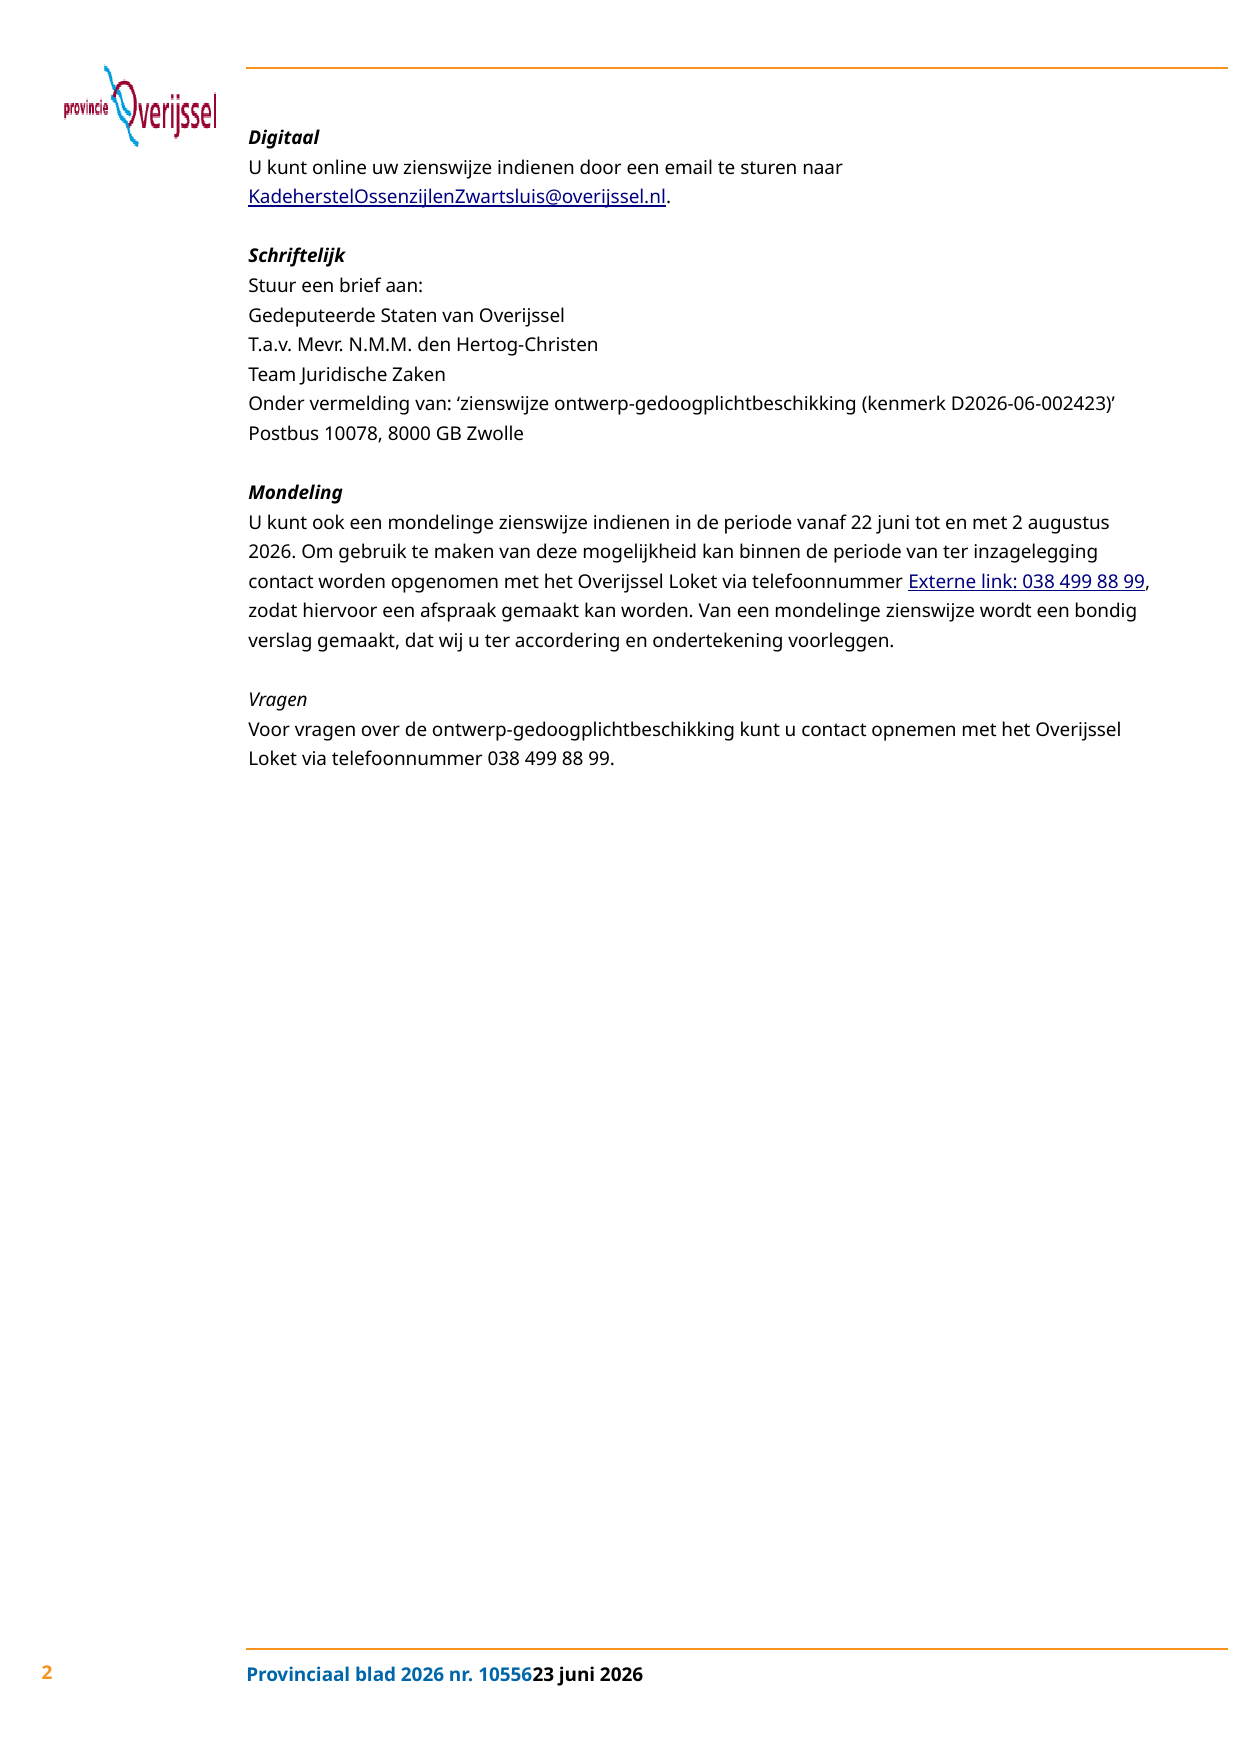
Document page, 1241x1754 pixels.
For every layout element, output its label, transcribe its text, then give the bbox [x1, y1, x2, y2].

text Gedeputeerde Staten van Overijssel [248, 302, 1152, 328]
text Vragen [248, 686, 1152, 712]
text Voor vragen over de ontwerp-gedoogplichtbeschikking kunt u contact opnemen met het Overijssel Loket via telefoonnummer 038 499 88 99. [248, 716, 1152, 771]
text Onder vermelding van: ‘zienswijze ontwerp-gedoogplichtbeschikking (kenmerk D2026-06-002423)’ [248, 391, 1152, 416]
text U kunt ook een mondelinge zienswijze indienen in de periode vanaf 22 juni tot en met 2 augustus 2026. Om gebruik te maken van deze mogelijkheid kan binnen de periode van ter inzagelegging contact worden opgenomen met het Overijssel Loket via telefoonnummer Externe link: 038 499 88 99, zodat hiervoor een afspraak gemaakt kan worden. Van een mondelinge zienswijze wordt een bondig verslag gemaakt, dat wij u ter accordering en ondertekening voorleggen. [248, 509, 1152, 653]
text Stuur een brief aan: [248, 272, 1152, 298]
text Mondeling [248, 479, 1152, 505]
text Schriftelijk [248, 243, 1152, 268]
text Postbus 10078, 8000 GB Zwolle [248, 420, 1152, 446]
text Digitaal [248, 124, 1152, 150]
picture [41, 47, 231, 172]
text U kunt online uw zienswijze indienen door een email te sturen naar KadeherstelOssenzijlenZwartsluis@overijssel.nl. [248, 154, 1152, 209]
text T.a.v. Mevr. N.M.M. den Hertog-Christen [248, 331, 1152, 357]
text Team Juridische Zaken [248, 361, 1152, 387]
